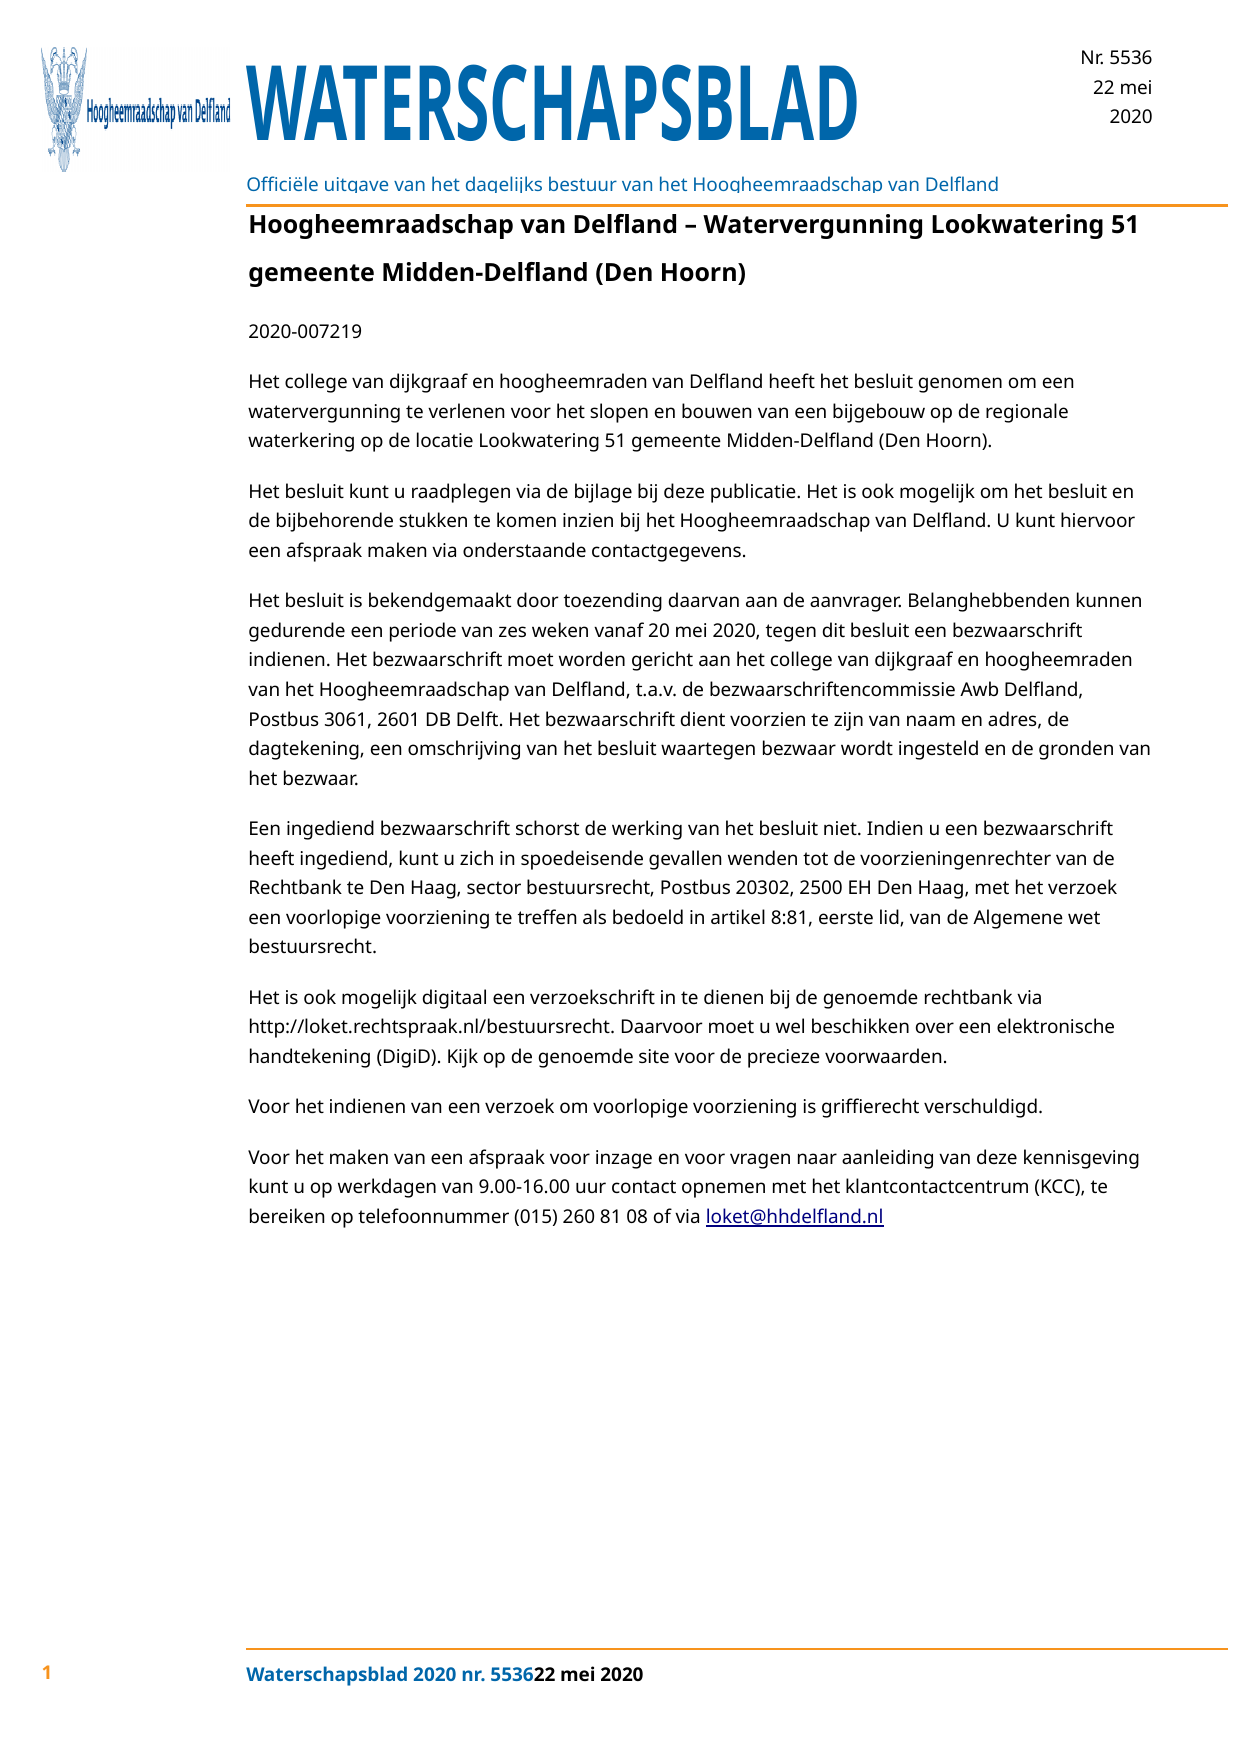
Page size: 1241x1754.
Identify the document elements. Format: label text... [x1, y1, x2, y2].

text Het besluit is bekendgemaakt door toezending daarvan aan de aanvrager. Belanghebbenden kunnen gedurende een periode van zes weken vanaf 20 mei 2020, tegen dit besluit een bezwaarschrift indienen. Het bezwaarschrift moet worden gericht aan het college van dijkgraaf en hoogheemraden van het Hoogheemraadschap van Delfland, t.a.v. de bezwaarschriftencommissie Awb Delfland, Postbus 3061, 2601 DB Delft. Het bezwaarschrift dient voorzien te zijn van naam en adres, de dagtekening, een omschrijving van het besluit waartegen bezwaar wordt ingesteld en de gronden van het bezwaar. [248, 587, 1152, 791]
text Het college van dijkgraaf en hoogheemraden van Delfland heeft het besluit genomen om een watervergunning te verlenen voor het slopen en bouwen van een bijgebouw op de regionale waterkering op de locatie Lookwatering 51 gemeente Midden-Delfland (Den Hoorn). [248, 368, 1152, 453]
text Voor het maken van een afspraak voor inzage en voor vragen naar aanleiding van deze kennisgeving kunt u op werkdagen van 9.00-16.00 uur contact opnemen met het klantcontactcentrum (KCC), te bereiken op telefoonnummer (015) 260 81 08 of via loket@hhdelfland.nl [248, 1144, 1152, 1229]
text Het is ook mogelijk digitaal een verzoekschrift in te dienen bij de genoemde rechtbank via http://loket.rechtspraak.nl/bestuursrecht. Daarvoor moet u wel beschikken over een elektronische handtekening (DigiD). Kijk op de genoemde site voor de precieze voorwaarden. [248, 984, 1152, 1069]
text 2020-007219 [248, 318, 1152, 344]
picture [41, 47, 231, 172]
text Een ingediend bezwaarschrift schorst de werking van het besluit niet. Indien u een bezwaarschrift heeft ingediend, kunt u zich in spoedeisende gevallen wenden tot de voorzieningenrechter van de Rechtbank te Den Haag, sector bestuursrecht, Postbus 20302, 2500 EH Den Haag, met het verzoek een voorlopige voorziening te treffen als bedoeld in artikel 8:81, eerste lid, van de Algemene wet bestuursrecht. [248, 815, 1152, 959]
text Voor het indienen van een verzoek om voorlopige voorziening is griffierecht verschuldigd. [248, 1094, 1152, 1119]
text Het besluit kunt u raadplegen via de bijlage bij deze publicatie. Het is ook mogelijk om het besluit en de bijbehorende stukken te komen inzien bij het Hoogheemraadschap van Delfland. U kunt hiervoor een afspraak maken via onderstaande contactgegevens. [248, 478, 1152, 563]
text Hoogheemraadschap van Delfland – Watervergunning Lookwatering 51 gemeente Midden-Delfland (Den Hoorn) [248, 207, 1152, 288]
